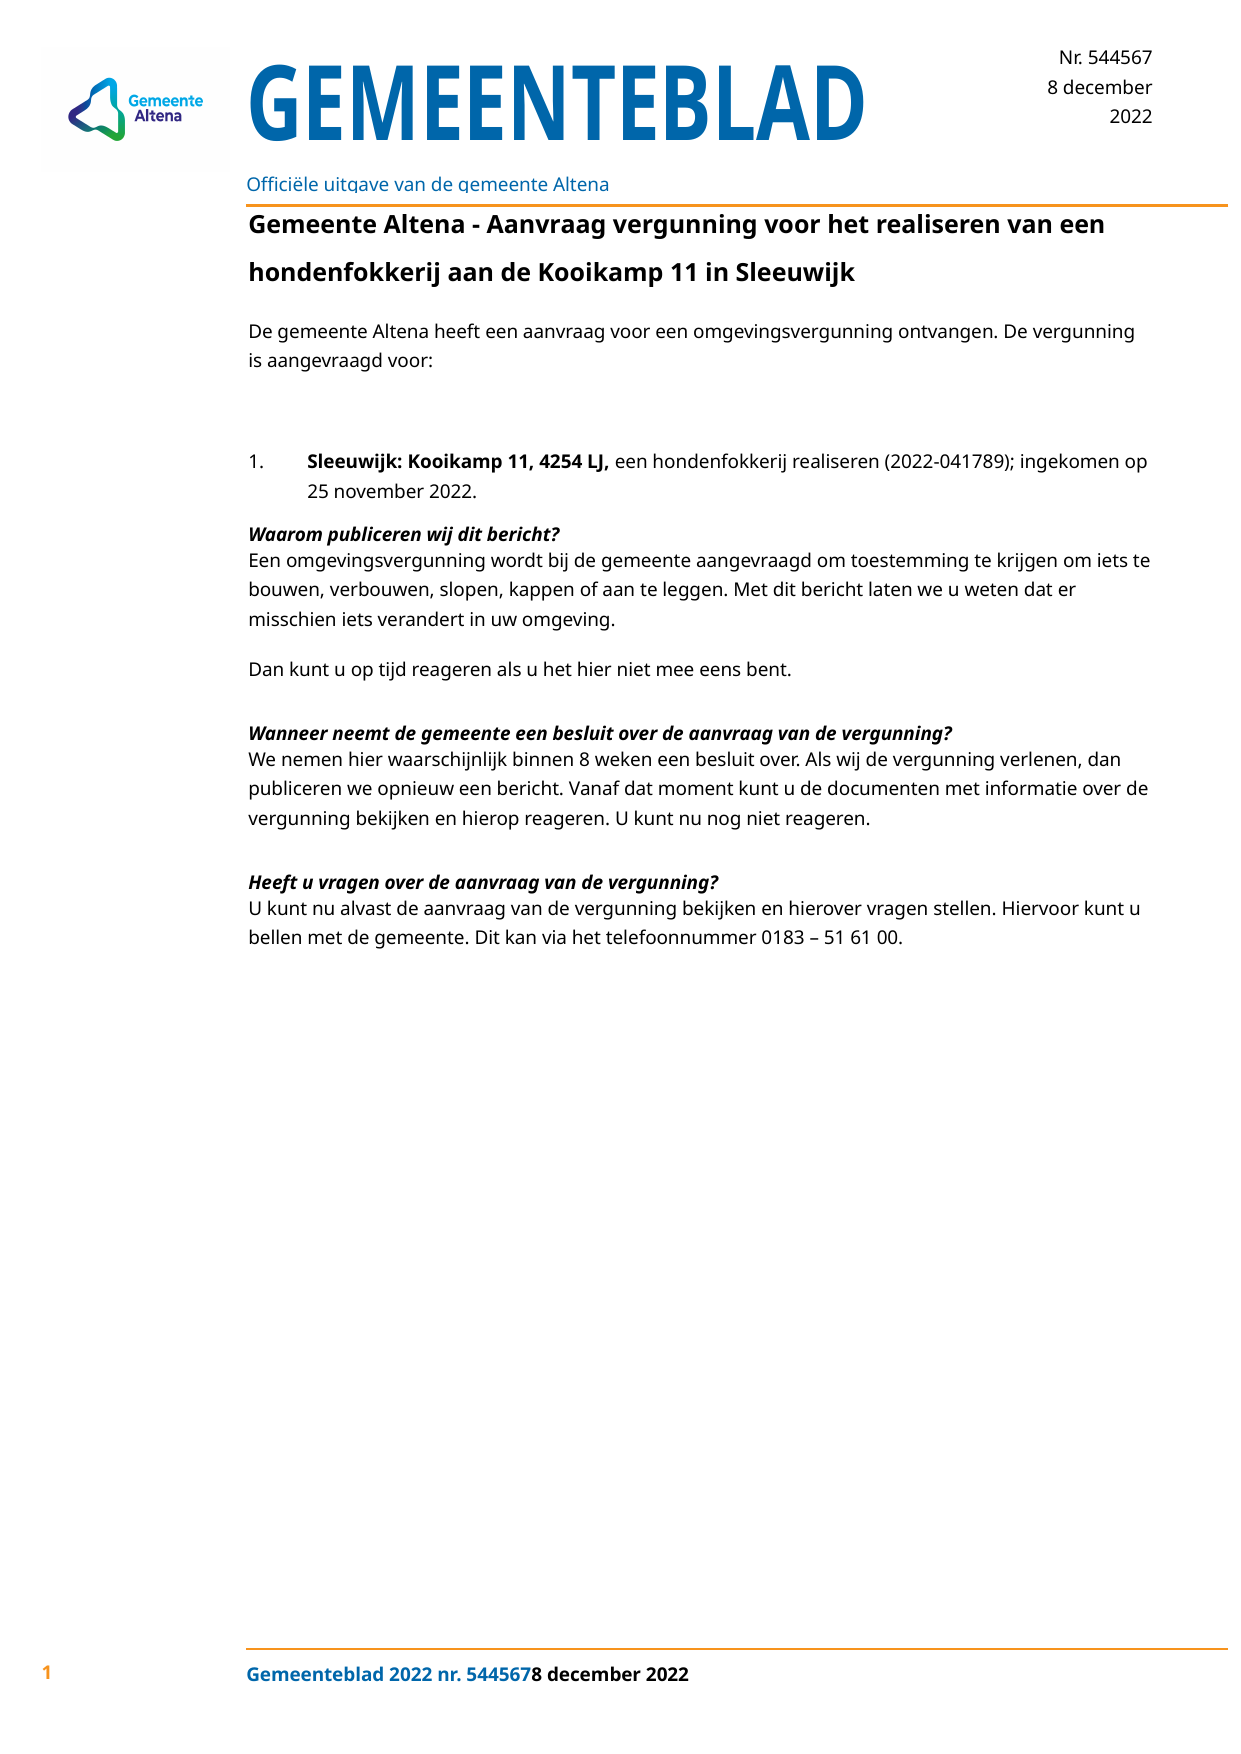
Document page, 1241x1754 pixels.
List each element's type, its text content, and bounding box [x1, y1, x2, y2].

text Heeft u vragen over de aanvraag van de vergunning? [248, 869, 1152, 895]
list Sleeuwijk: Kooikamp 11, 4254 LJ, een hondenfokkerij realiseren (2022-041789); ingekomen op 25 november 2022. [248, 448, 1152, 504]
text De gemeente Altena heeft een aanvraag voor een omgevingsvergunning ontvangen. De vergunning is aangevraagd voor: [248, 318, 1152, 373]
text We nemen hier waarschijnlijk binnen 8 weken een besluit over. Als wij de vergunning verlenen, dan publiceren we opnieuw een bericht. Vanaf dat moment kunt u de documenten met informatie over de vergunning bekijken en hierop reageren. U kunt nu nog niet reageren. [248, 746, 1152, 831]
text Waarom publiceren wij dit bericht? [248, 521, 1152, 547]
text U kunt nu alvast de aanvraag van de vergunning bekijken en hierover vragen stellen. Hiervoor kunt u bellen met de gemeente. Dit kan via het telefoonnummer 0183 – 51 61 00. [248, 895, 1152, 950]
text Dan kunt u op tijd reageren als u het hier niet mee eens bent. [248, 656, 1152, 682]
picture [41, 47, 231, 172]
text Een omgevingsvergunning wordt bij de gemeente aangevraagd om toestemming te krijgen om iets te bouwen, verbouwen, slopen, kappen of aan te leggen. Met dit bericht laten we u weten dat er misschien iets verandert in uw omgeving. [248, 547, 1152, 632]
text Wanneer neemt de gemeente een besluit over de aanvraag van de vergunning? [248, 720, 1152, 746]
text Gemeente Altena - Aanvraag vergunning voor het realiseren van een hondenfokkerij aan de Kooikamp 11 in Sleeuwijk [248, 207, 1152, 288]
